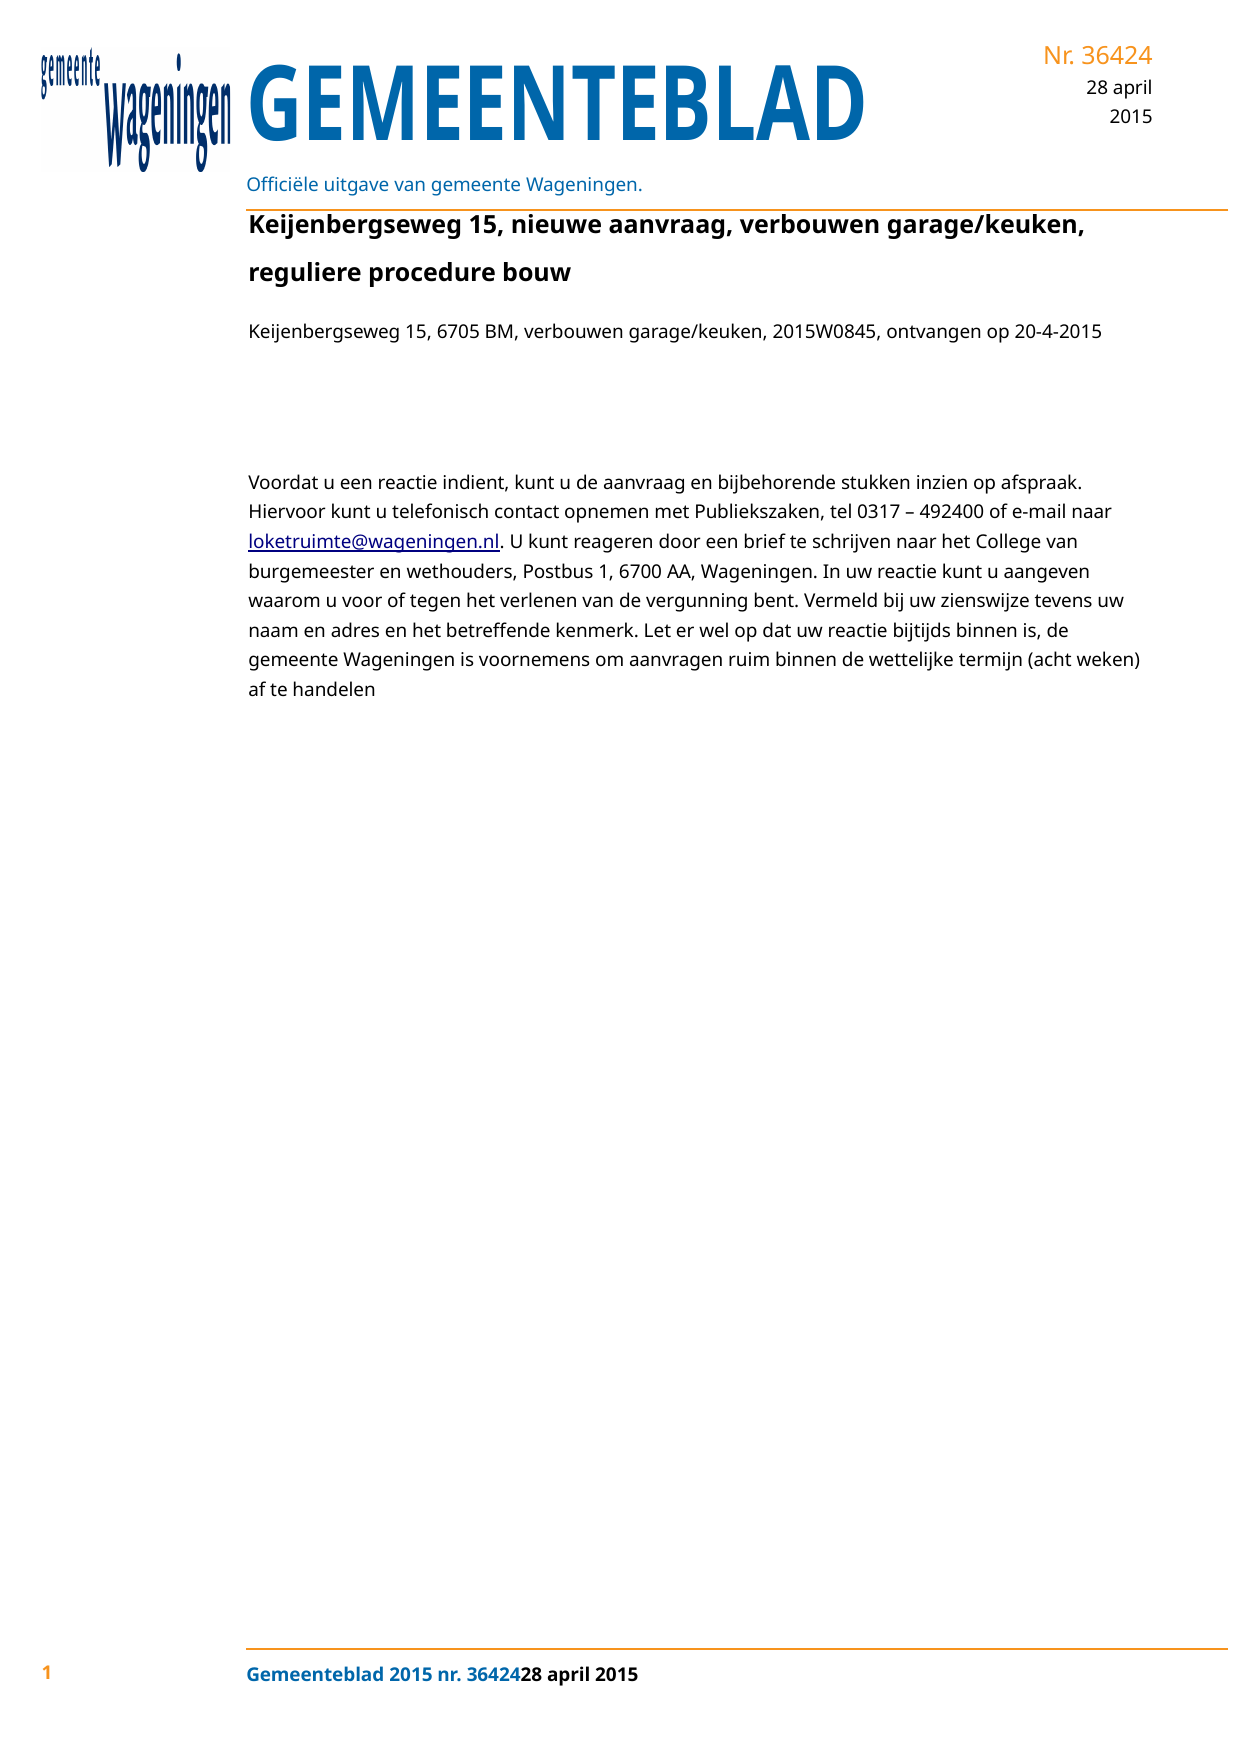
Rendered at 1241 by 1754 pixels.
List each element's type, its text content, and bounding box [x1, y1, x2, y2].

text Keijenbergseweg 15, 6705 BM, verbouwen garage/keuken, 2015W0845, ontvangen op 20-4-2015 [248, 318, 1152, 344]
text Voordat u een reactie indient, kunt u de aanvraag en bijbehorende stukken inzien op afspraak. Hiervoor kunt u telefonisch contact opnemen met Publiekszaken, tel 0317 – 492400 of e-mail naar loketruimte@wageningen.nl. U kunt reageren door een brief te schrijven naar het College van burgemeester en wethouders, Postbus 1, 6700 AA, Wageningen. In uw reactie kunt u aangeven waarom u voor of tegen het verlenen van de vergunning bent. Vermeld bij uw zienswijze tevens uw naam en adres en het betreffende kenmerk. Let er wel op dat uw reactie bijtijds binnen is, de gemeente Wageningen is voornemens om aanvragen ruim binnen de wettelijke termijn (acht weken) af te handelen [248, 469, 1152, 702]
text Keijenbergseweg 15, nieuwe aanvraag, verbouwen garage/keuken, reguliere procedure bouw [248, 211, 1152, 288]
picture [41, 47, 231, 172]
